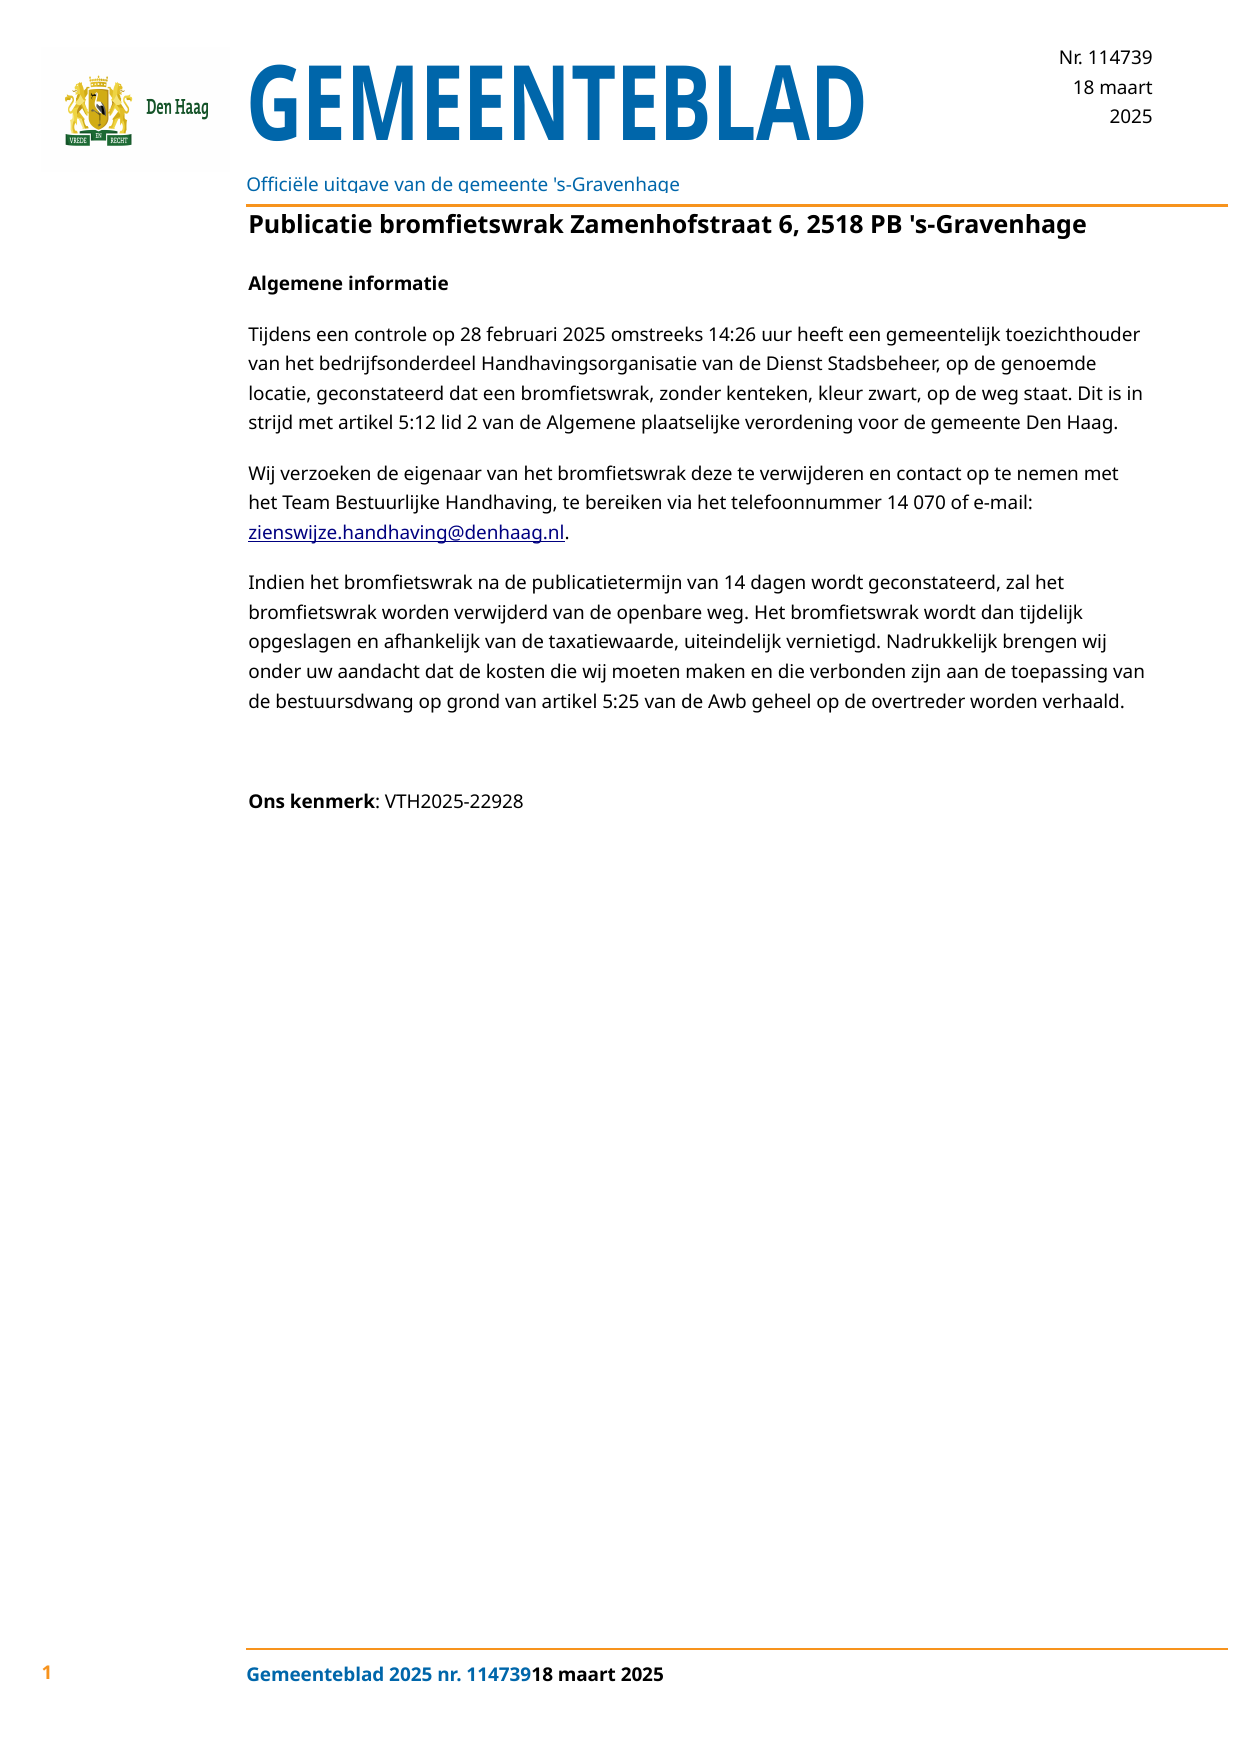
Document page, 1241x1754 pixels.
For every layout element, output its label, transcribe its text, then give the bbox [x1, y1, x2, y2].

text Tijdens een controle op 28 februari 2025 omstreeks 14:26 uur heeft een gemeentelijk toezichthouder van het bedrijfsonderdeel Handhavingsorganisatie van de Dienst Stadsbeheer, op de genoemde locatie, geconstateerd dat een bromfietswrak, zonder kenteken, kleur zwart, op de weg staat. Dit is in strijd met artikel 5:12 lid 2 van de Algemene plaatselijke verordening voor de gemeente Den Haag. [248, 321, 1152, 435]
text Indien het bromfietswrak na de publicatietermijn van 14 dagen wordt geconstateerd, zal het bromfietswrak worden verwijderd van de openbare weg. Het bromfietswrak wordt dan tijdelijk opgeslagen en afhankelijk van de taxatiewaarde, uiteindelijk vernietigd. Nadrukkelijk brengen wij onder uw aandacht dat de kosten die wij moeten maken en die verbonden zijn aan de toepassing van de bestuursdwang op grond van artikel 5:25 van de Awb geheel op de overtreder worden verhaald. [248, 569, 1152, 713]
text Wij verzoeken de eigenaar van het bromfietswrak deze te verwijderen en contact op te nemen met het Team Bestuurlijke Handhaving, te bereiken via het telefoonnummer 14 070 of e-mail: zienswijze.handhaving@denhaag.nl. [248, 460, 1152, 545]
text Publicatie bromfietswrak Zamenhofstraat 6, 2518 PB 's-Gravenhage [248, 207, 1152, 241]
text Ons kenmerk: VTH2025-22928 [248, 789, 1152, 814]
picture [41, 47, 231, 172]
text Algemene informatie [248, 270, 1152, 296]
